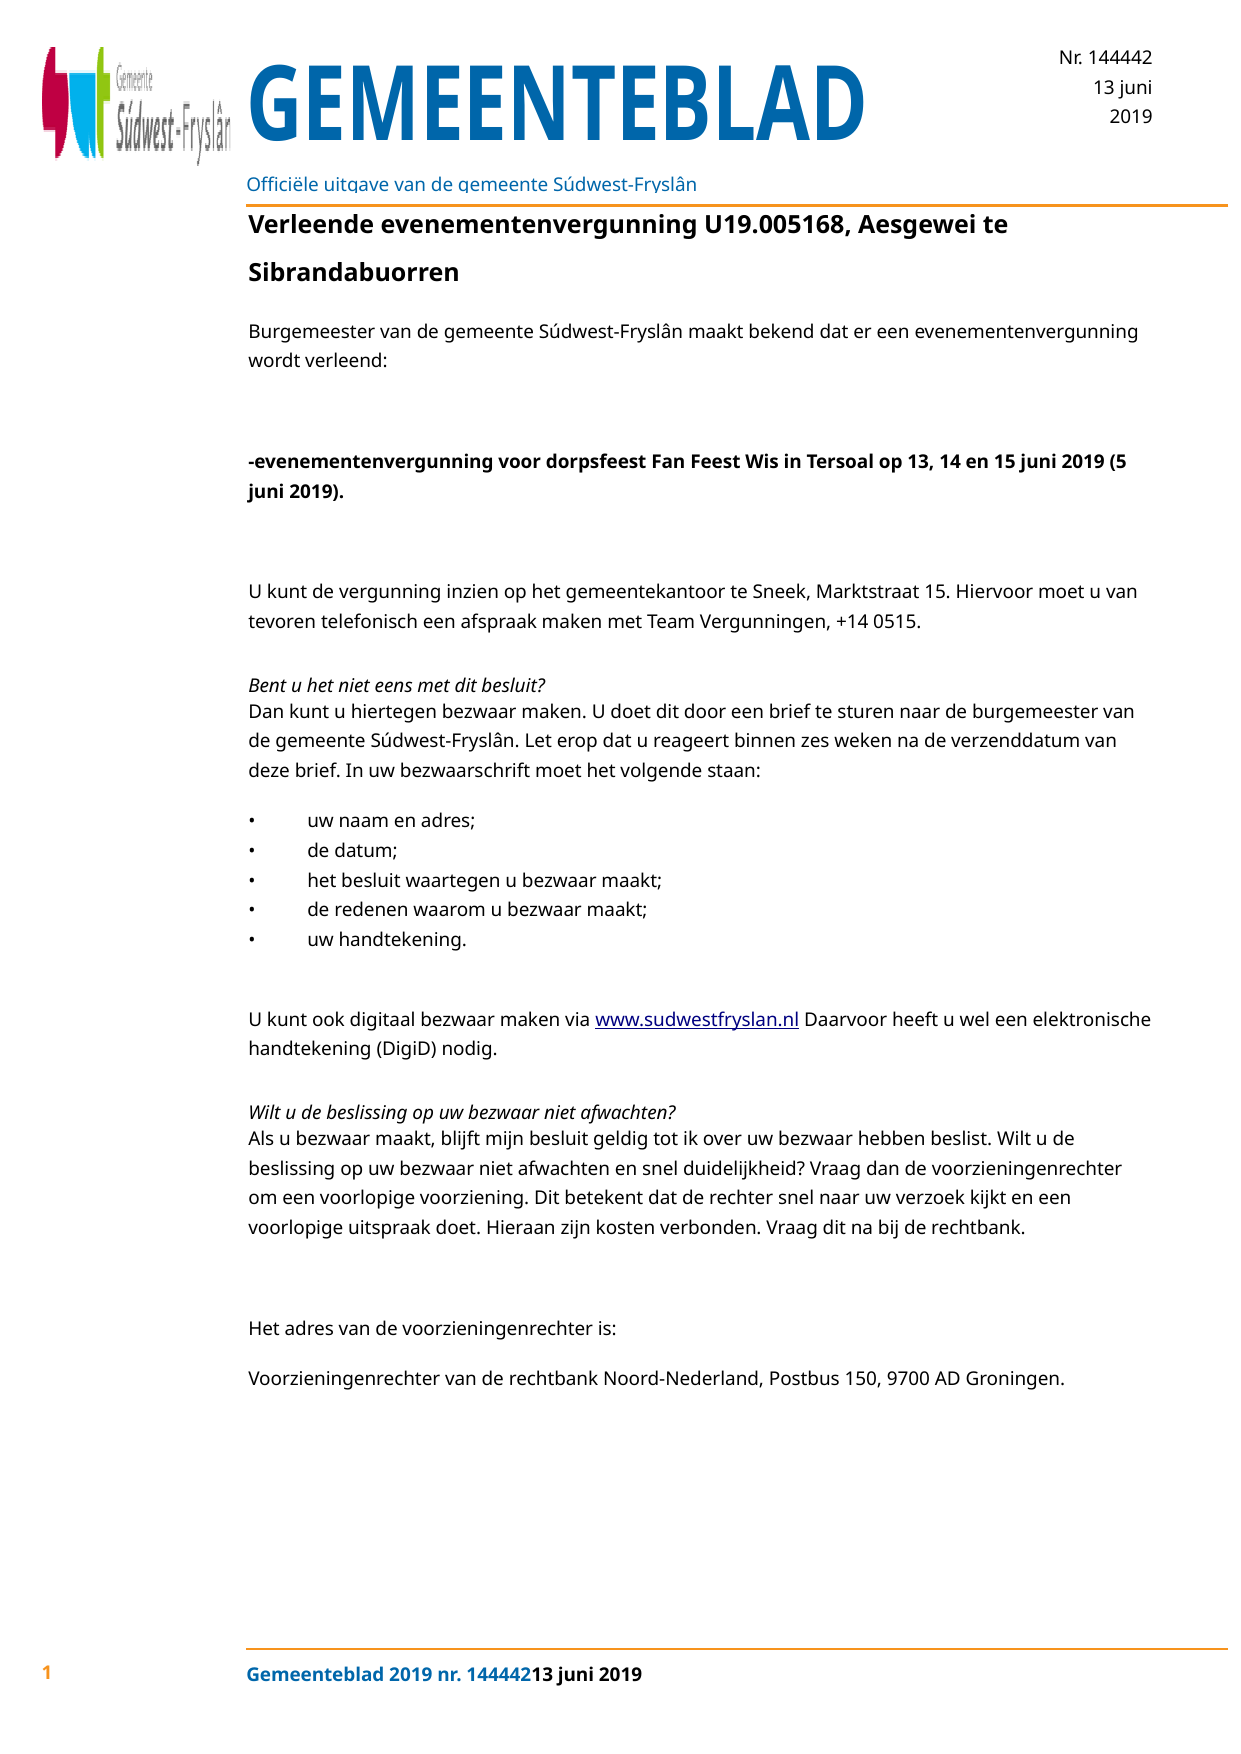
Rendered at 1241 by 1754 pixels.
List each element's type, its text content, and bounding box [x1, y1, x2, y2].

text U kunt ook digitaal bezwaar maken via www.sudwestfryslan.nl Daarvoor heeft u wel een elektronische handtekening (DigiD) nodig. [248, 1006, 1152, 1061]
list het besluit waartegen u bezwaar maakt; [248, 867, 1152, 892]
list uw handtekening. [248, 926, 1152, 952]
text Verleende evenementenvergunning U19.005168, Aesgewei te Sibrandabuorren [248, 207, 1152, 288]
text Dan kunt u hiertegen bezwaar maken. U doet dit door een brief te sturen naar de burgemeester van de gemeente Súdwest-Fryslân. Let erop dat u reageert binnen zes weken na de verzenddatum van deze brief. In uw bezwaarschrift moet het volgende staan: [248, 698, 1152, 783]
list de datum; [248, 837, 1152, 863]
text Als u bezwaar maakt, blijft mijn besluit geldig tot ik over uw bezwaar hebben beslist. Wilt u de beslissing op uw bezwaar niet afwachten en snel duidelijkheid? Vraag dan de voorzieningenrechter om een voorlopige voorziening. Dit betekent dat de rechter snel naar uw verzoek kijkt en een voorlopige uitspraak doet. Hieraan zijn kosten verbonden. Vraag dit na bij de rechtbank. [248, 1125, 1152, 1240]
text Bent u het niet eens met dit besluit? [248, 672, 1152, 698]
text Het adres van de voorzieningenrechter is: [248, 1315, 1152, 1341]
picture [41, 47, 231, 172]
text Voorzieningenrechter van de rechtbank Noord-Nederland, Postbus 150, 9700 AD Groningen. [248, 1365, 1152, 1391]
list uw naam en adres; [248, 808, 1152, 833]
text U kunt de vergunning inzien op het gemeentekantoor te Sneek, Marktstraat 15. Hiervoor moet u van tevoren telefonisch een afspraak maken met Team Vergunningen, +14 0515. [248, 579, 1152, 634]
text Burgemeester van de gemeente Súdwest-Fryslân maakt bekend dat er een evenementenvergunning wordt verleend: [248, 318, 1152, 373]
text -evenementenvergunning voor dorpsfeest Fan Feest Wis in Tersoal op 13, 14 en 15 juni 2019 (5 juni 2019). [248, 448, 1152, 504]
list de redenen waarom u bezwaar maakt; [248, 896, 1152, 922]
text Wilt u de beslissing op uw bezwaar niet afwachten? [248, 1099, 1152, 1125]
